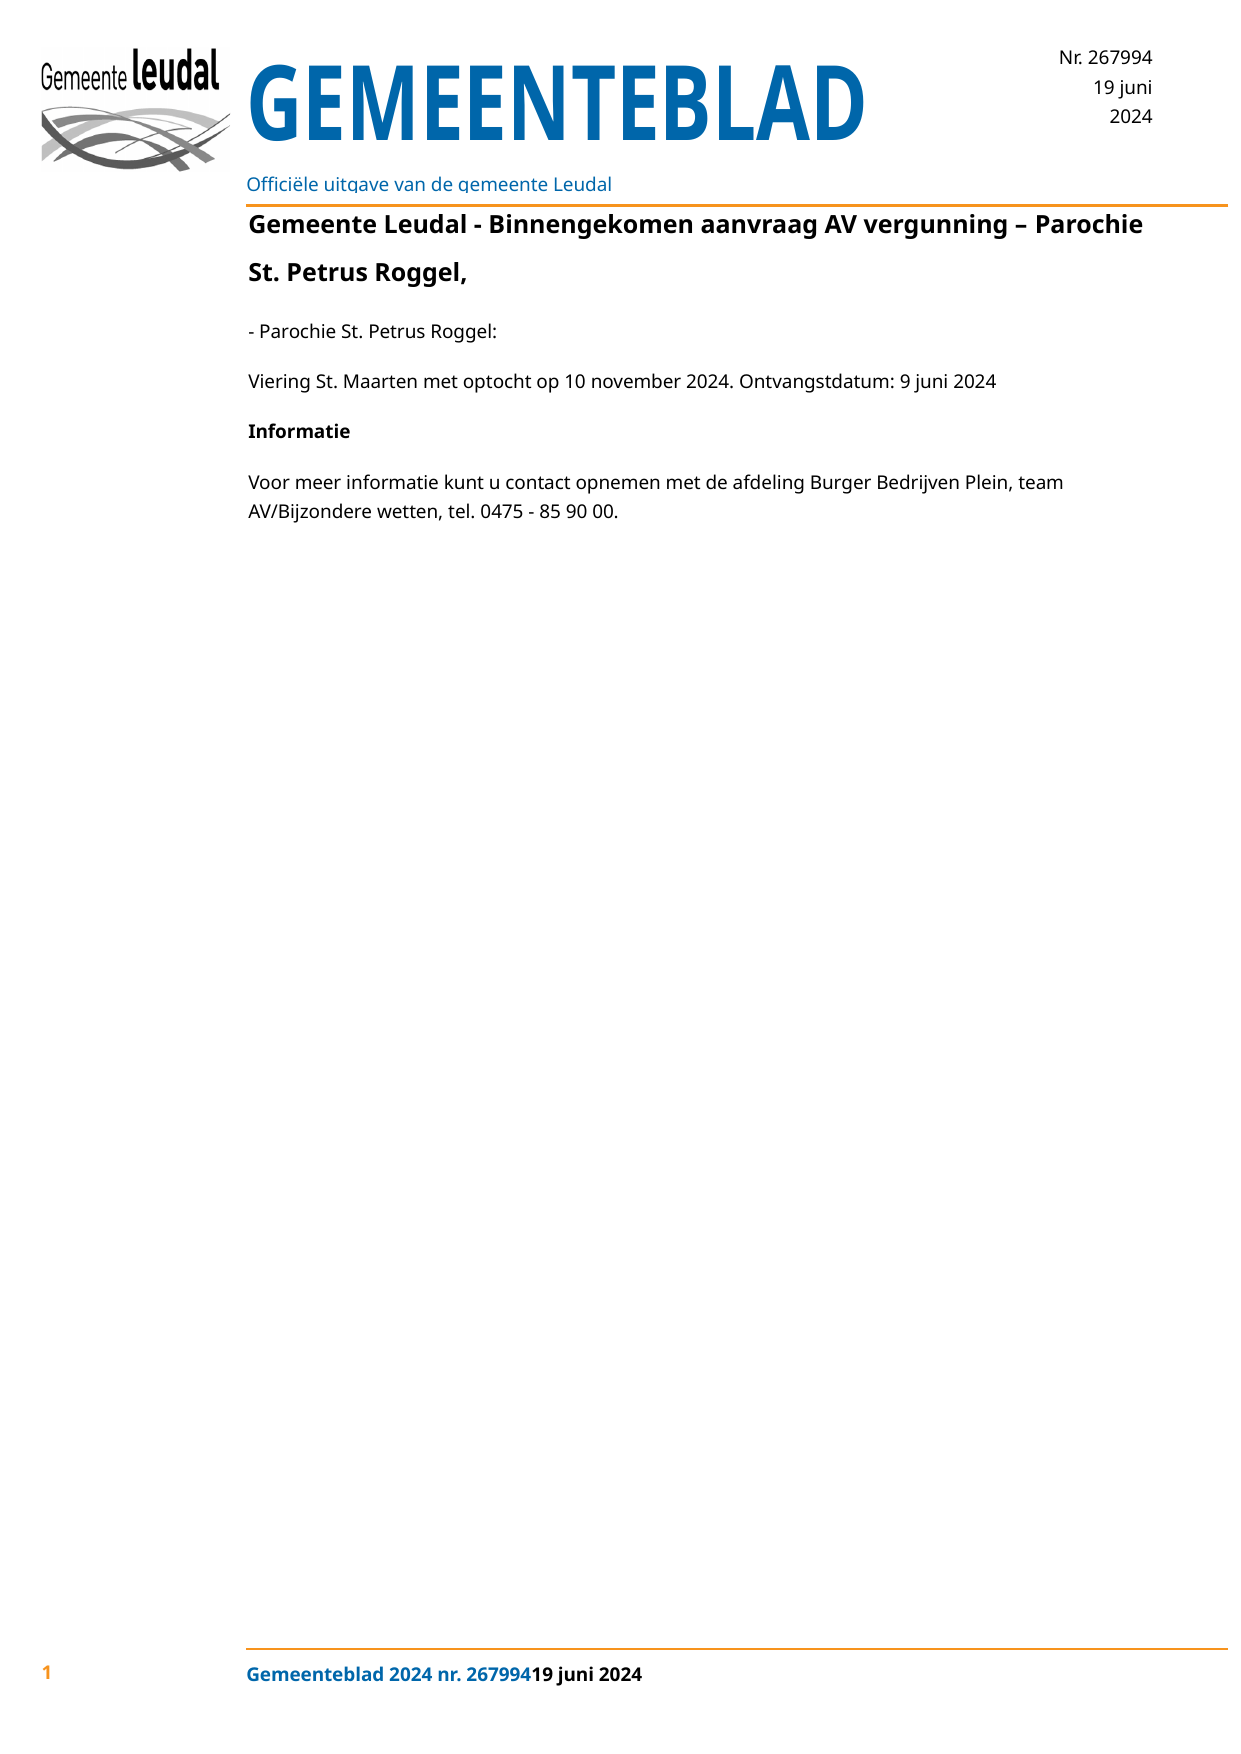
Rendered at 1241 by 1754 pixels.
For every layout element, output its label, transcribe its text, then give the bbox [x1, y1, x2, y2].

text Informatie [248, 419, 1152, 444]
text Voor meer informatie kunt u contact opnemen met de afdeling Burger Bedrijven Plein, team AV/Bijzondere wetten, tel. 0475 - 85 90 00. [248, 469, 1152, 524]
text Gemeente Leudal - Binnengekomen aanvraag AV vergunning – Parochie St. Petrus Roggel, [248, 207, 1152, 288]
text Viering St. Maarten met optocht op 10 november 2024. Ontvangstdatum: 9 juni 2024 [248, 368, 1152, 394]
text - Parochie St. Petrus Roggel: [248, 318, 1152, 344]
picture [41, 47, 231, 172]
